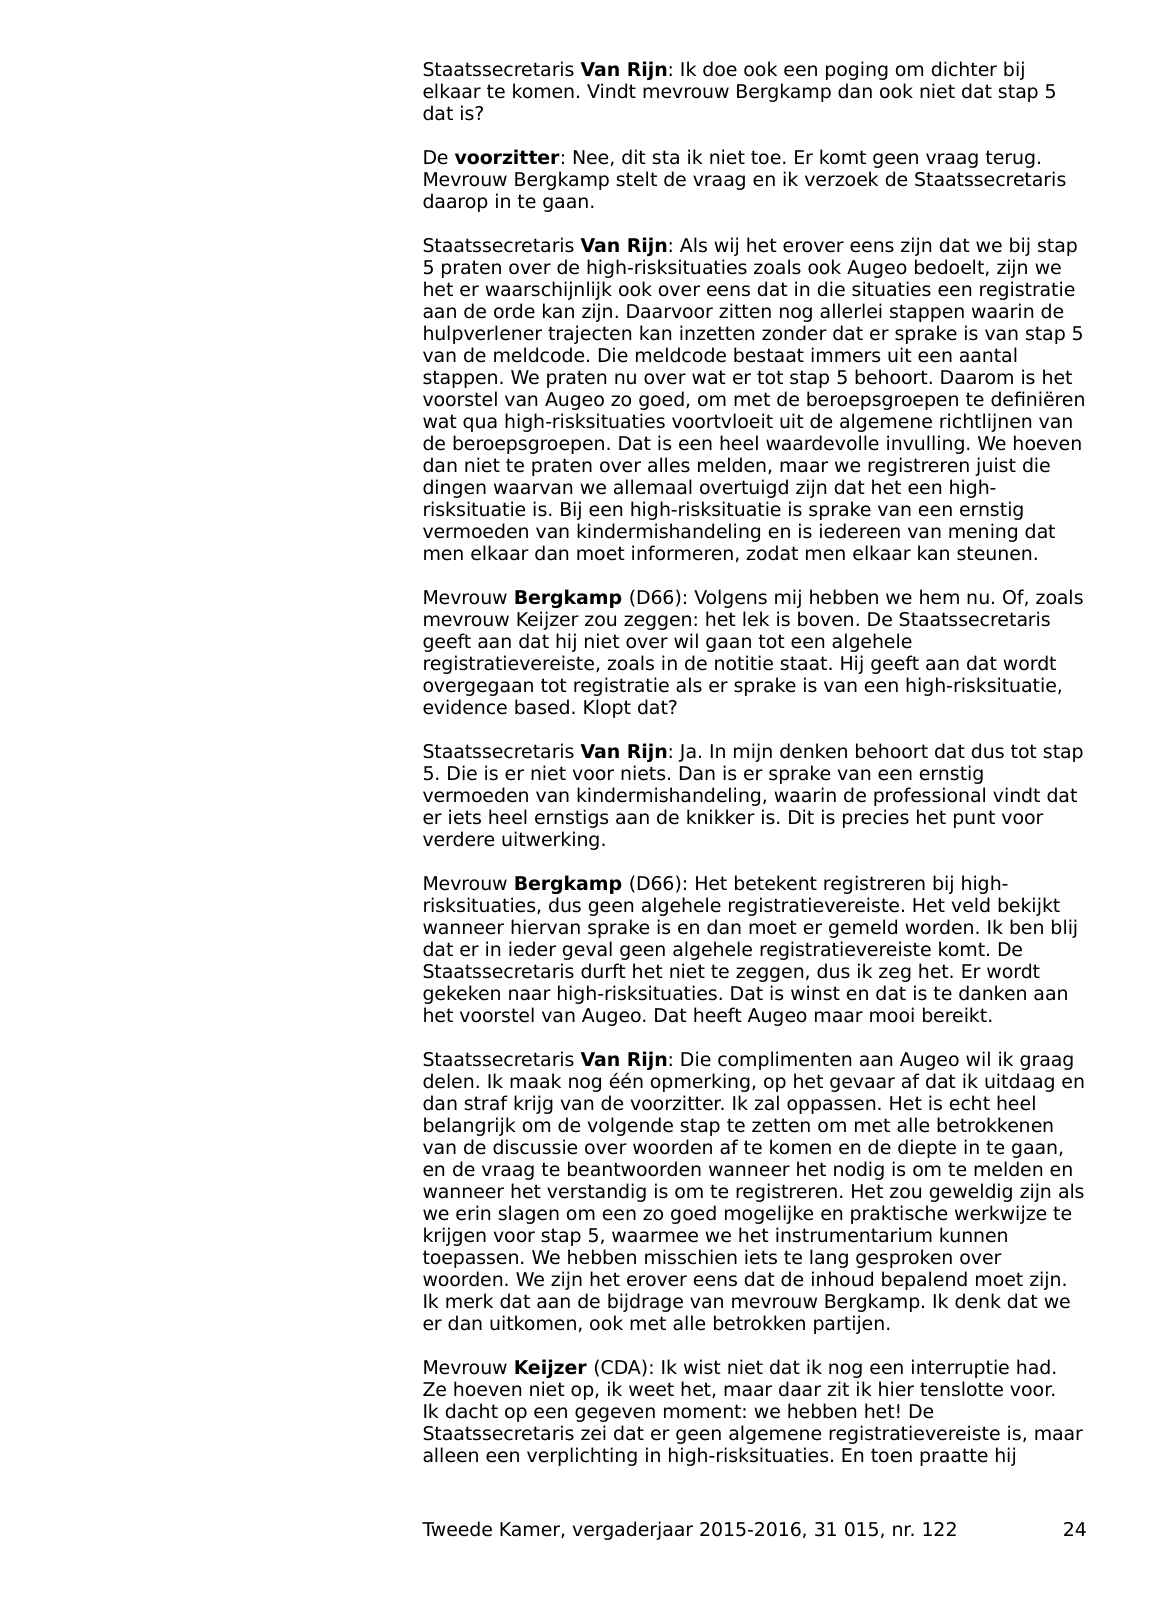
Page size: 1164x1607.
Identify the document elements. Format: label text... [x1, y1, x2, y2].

text Mevrouw Bergkamp (D66): Het betekent registreren bij high-risksituaties, dus geen algehele registratievereiste. Het veld bekijkt wanneer hiervan sprake is en dan moet er gemeld worden. Ik ben blij dat er in ieder geval geen algehele registratievereiste komt. De Staatssecretaris durft het niet te zeggen, dus ik zeg het. Er wordt gekeken naar high-risksituaties. Dat is winst en dat is te danken aan het voorstel van Augeo. Dat heeft Augeo maar mooi bereikt. [422, 873, 1087, 1027]
text Staatssecretaris Van Rijn: Als wij het erover eens zijn dat we bij stap 5 praten over de high-risksituaties zoals ook Augeo bedoelt, zijn we het er waarschijnlijk ook over eens dat in die situaties een registratie aan de orde kan zijn. Daarvoor zitten nog allerlei stappen waarin de hulpverlener trajecten kan inzetten zonder dat er sprake is van stap 5 van de meldcode. Die meldcode bestaat immers uit een aantal stappen. We praten nu over wat er tot stap 5 behoort. Daarom is het voorstel van Augeo zo goed, om met de beroepsgroepen te definiëren wat qua high-risksituaties voortvloeit uit de algemene richtlijnen van de beroepsgroepen. Dat is een heel waardevolle invulling. We hoeven dan niet te praten over alles melden, maar we registreren juist die dingen waarvan we allemaal overtuigd zijn dat het een high-risksituatie is. Bij een high-risksituatie is sprake van een ernstig vermoeden van kindermishandeling en is iedereen van mening dat men elkaar dan moet informeren, zodat men elkaar kan steunen. [422, 235, 1087, 565]
text Mevrouw Keijzer (CDA): Ik wist niet dat ik nog een interruptie had. Ze hoeven niet op, ik weet het, maar daar zit ik hier tenslotte voor. [422, 1357, 1087, 1401]
text Staatssecretaris Van Rijn: Ik doe ook een poging om dichter bij elkaar te komen. Vindt mevrouw Bergkamp dan ook niet dat stap 5 dat is? [422, 59, 1087, 125]
text De voorzitter: Nee, dit sta ik niet toe. Er komt geen vraag terug. Mevrouw Bergkamp stelt de vraag en ik verzoek de Staatssecretaris daarop in te gaan. [422, 147, 1087, 213]
text Staatssecretaris Van Rijn: Die complimenten aan Augeo wil ik graag delen. Ik maak nog één opmerking, op het gevaar af dat ik uitdaag en dan straf krijg van de voorzitter. Ik zal oppassen. Het is echt heel belangrijk om de volgende stap te zetten om met alle betrokkenen van de discussie over woorden af te komen en de diepte in te gaan, en de vraag te beantwoorden wanneer het nodig is om te melden en wanneer het verstandig is om te registreren. Het zou geweldig zijn als we erin slagen om een zo goed mogelijke en praktische werkwijze te krijgen voor stap 5, waarmee we het instrumentarium kunnen toepassen. We hebben misschien iets te lang gesproken over woorden. We zijn het erover eens dat de inhoud bepalend moet zijn. Ik merk dat aan de bijdrage van mevrouw Bergkamp. Ik denk dat we er dan uitkomen, ook met alle betrokken partijen. [422, 1049, 1087, 1335]
text Ik dacht op een gegeven moment: we hebben het! De Staatssecretaris zei dat er geen algemene registratievereiste is, maar alleen een verplichting in high-risksituaties. En toen praatte hij [422, 1401, 1087, 1467]
text Staatssecretaris Van Rijn: Ja. In mijn denken behoort dat dus tot stap 5. Die is er niet voor niets. Dan is er sprake van een ernstig vermoeden van kindermishandeling, waarin de professional vindt dat er iets heel ernstigs aan de knikker is. Dit is precies het punt voor verdere uitwerking. [422, 741, 1087, 851]
text Mevrouw Bergkamp (D66): Volgens mij hebben we hem nu. Of, zoals mevrouw Keijzer zou zeggen: het lek is boven. De Staatssecretaris geeft aan dat hij niet over wil gaan tot een algehele registratievereiste, zoals in de notitie staat. Hij geeft aan dat wordt overgegaan tot registratie als er sprake is van een high-risksituatie, evidence based. Klopt dat? [422, 587, 1087, 719]
